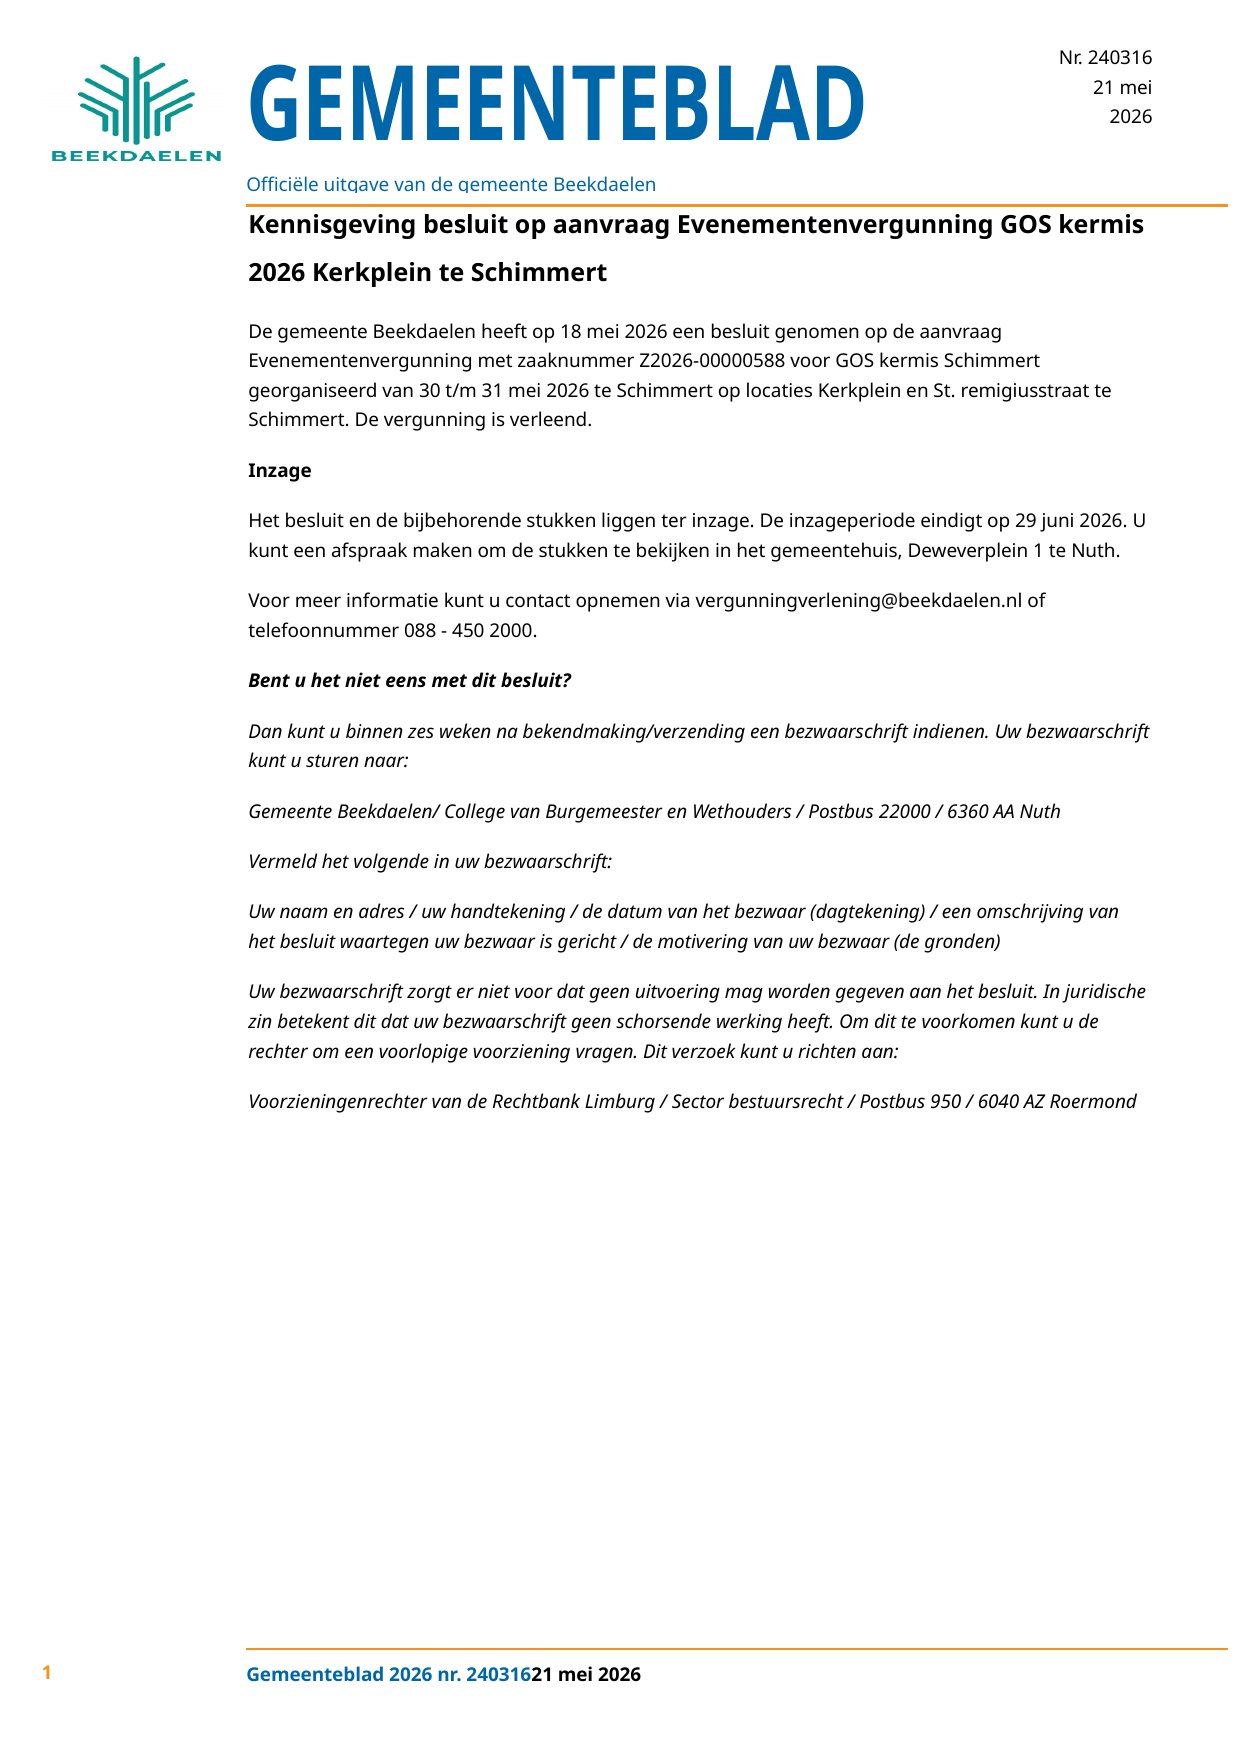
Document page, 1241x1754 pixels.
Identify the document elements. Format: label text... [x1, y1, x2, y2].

text Uw bezwaarschrift zorgt er niet voor dat geen uitvoering mag worden gegeven aan het besluit. In juridische zin betekent dit dat uw bezwaarschrift geen schorsende werking heeft. Om dit te voorkomen kunt u de rechter om een voorlopige voorziening vragen. Dit verzoek kunt u richten aan: [248, 979, 1152, 1064]
text Gemeente Beekdaelen/ College van Burgemeester en Wethouders / Postbus 22000 / 6360 AA Nuth [248, 798, 1152, 824]
picture [41, 47, 231, 172]
text Voorzieningenrechter van de Rechtbank Limburg / Sector bestuursrecht / Postbus 950 / 6040 AZ Roermond [248, 1088, 1152, 1114]
text Bent u het niet eens met dit besluit? [248, 667, 1152, 693]
text Vermeld het volgende in uw bezwaarschrift: [248, 848, 1152, 874]
text De gemeente Beekdaelen heeft op 18 mei 2026 een besluit genomen op de aanvraag Evenementenvergunning met zaaknummer Z2026-00000588 voor GOS kermis Schimmert georganiseerd van 30 t/m 31 mei 2026 te Schimmert op locaties Kerkplein en St. remigiusstraat te Schimmert. De vergunning is verleend. [248, 318, 1152, 432]
text Uw naam en adres / uw handtekening / de datum van het bezwaar (dagtekening) / een omschrijving van het besluit waartegen uw bezwaar is gericht / de motivering van uw bezwaar (de gronden) [248, 899, 1152, 954]
text Het besluit en de bijbehorende stukken liggen ter inzage. De inzageperiode eindigt op 29 juni 2026. U kunt een afspraak maken om de stukken te bekijken in het gemeentehuis, Deweverplein 1 te Nuth. [248, 507, 1152, 563]
text Voor meer informatie kunt u contact opnemen via vergunningverlening@beekdaelen.nl of telefoonnummer 088 - 450 2000. [248, 587, 1152, 643]
text Inzage [248, 457, 1152, 483]
text Kennisgeving besluit op aanvraag Evenementenvergunning GOS kermis 2026 Kerkplein te Schimmert [248, 207, 1152, 288]
text Dan kunt u binnen zes weken na bekendmaking/verzending een bezwaarschrift indienen. Uw bezwaarschrift kunt u sturen naar: [248, 718, 1152, 773]
